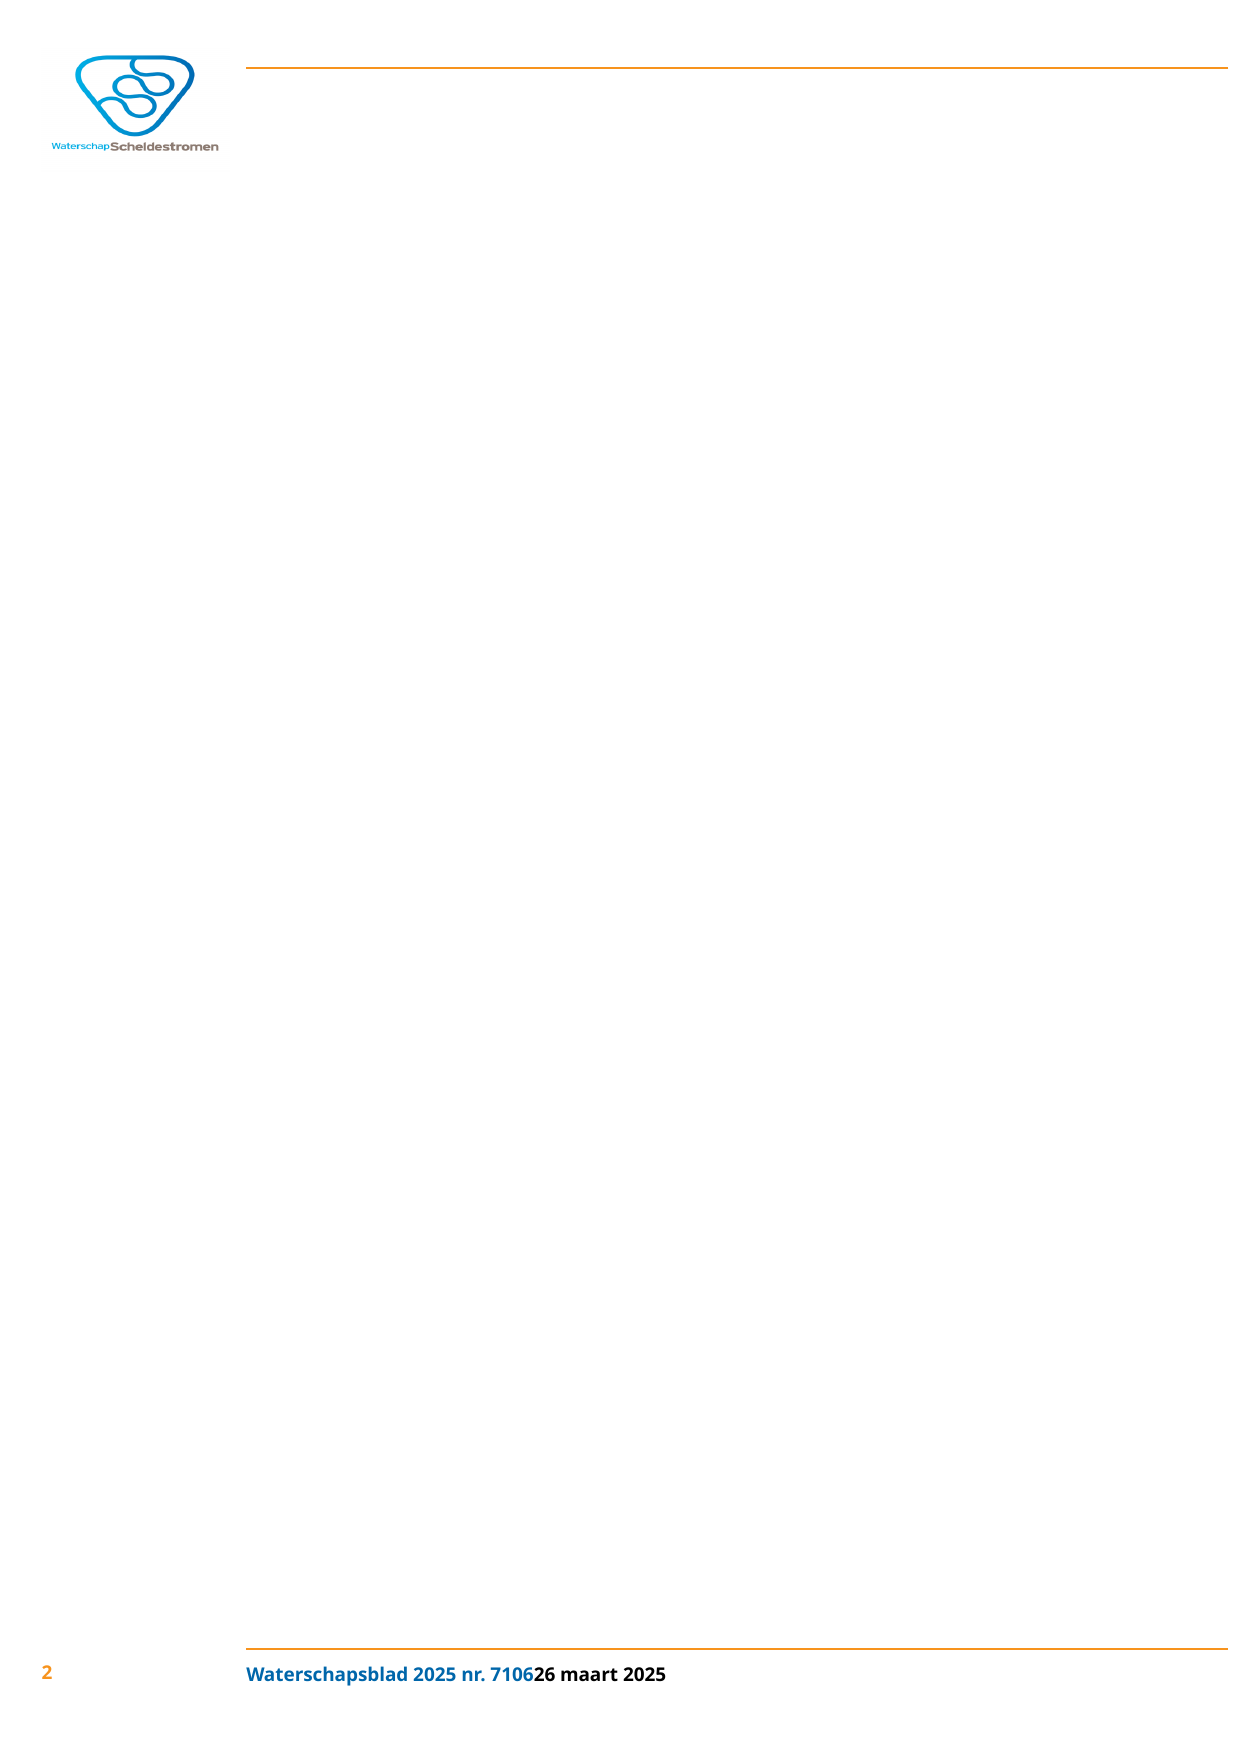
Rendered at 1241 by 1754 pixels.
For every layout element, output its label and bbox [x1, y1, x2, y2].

picture [41, 47, 231, 172]
